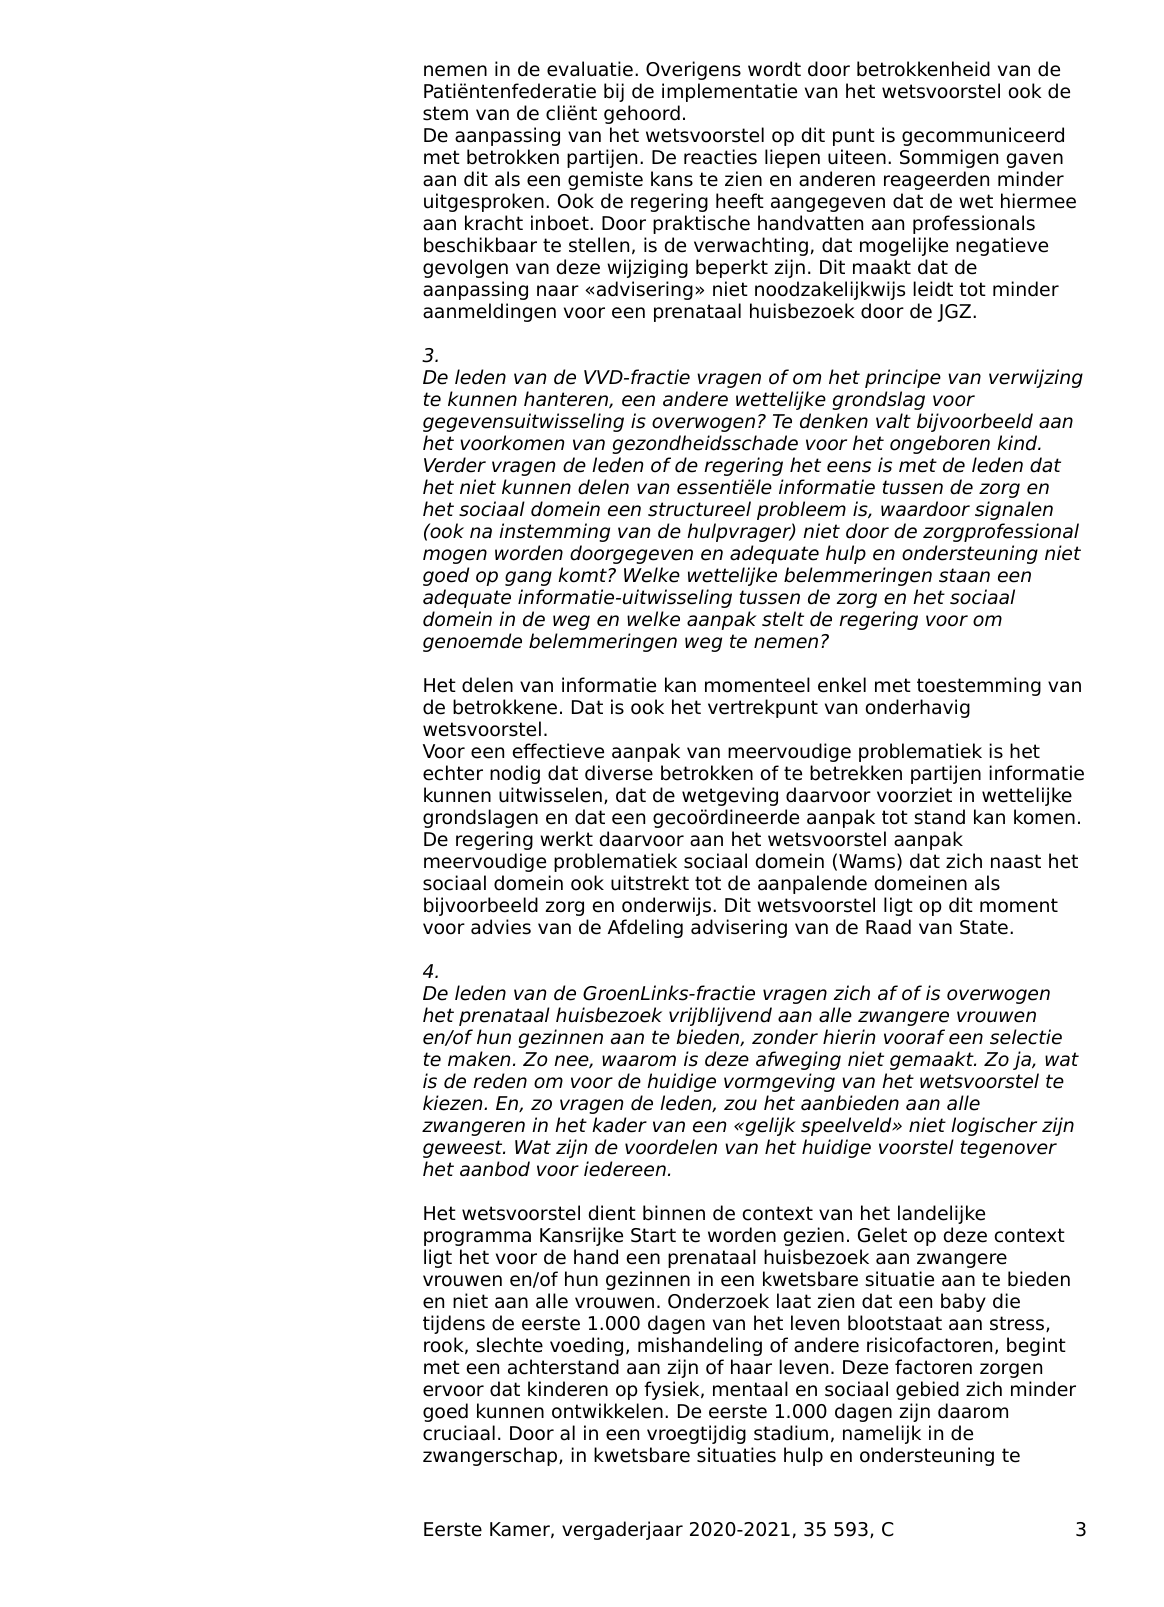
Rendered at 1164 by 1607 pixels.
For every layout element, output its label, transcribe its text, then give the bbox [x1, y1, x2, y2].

text De aanpassing van het wetsvoorstel op dit punt is gecommuniceerd met betrokken partijen. De reacties liepen uiteen. Sommigen gaven aan dit als een gemiste kans te zien en anderen reageerden minder uitgesproken. Ook de regering heeft aangegeven dat de wet hiermee aan kracht inboet. Door praktische handvatten aan professionals beschikbaar te stellen, is de verwachting, dat mogelijke negatieve gevolgen van deze wijziging beperkt zijn. Dit maakt dat de aanpassing naar «advisering» niet noodzakelijkwijs leidt tot minder aanmeldingen voor een prenataal huisbezoek door de JGZ. [422, 125, 1087, 323]
text nemen in de evaluatie. Overigens wordt door betrokkenheid van de Patiëntenfederatie bij de implementatie van het wetsvoorstel ook de stem van de cliënt gehoord. [422, 59, 1087, 125]
text 4. [422, 961, 1087, 983]
text De leden van de GroenLinks-fractie vragen zich af of is overwogen het prenataal huisbezoek vrijblijvend aan alle zwangere vrouwen en/of hun gezinnen aan te bieden, zonder hierin vooraf een selectie te maken. Zo nee, waarom is deze afweging niet gemaakt. Zo ja, wat is de reden om voor de huidige vormgeving van het wetsvoorstel te kiezen. En, zo vragen de leden, zou het aanbieden aan alle zwangeren in het kader van een «gelijk speelveld» niet logischer zijn geweest. Wat zijn de voordelen van het huidige voorstel tegenover het aanbod voor iedereen. [422, 983, 1087, 1181]
text Het delen van informatie kan momenteel enkel met toestemming van de betrokkene. Dat is ook het vertrekpunt van onderhavig wetsvoorstel. [422, 675, 1087, 741]
text 3. [422, 345, 1087, 367]
text Het wetsvoorstel dient binnen de context van het landelijke programma Kansrijke Start te worden gezien. Gelet op deze context ligt het voor de hand een prenataal huisbezoek aan zwangere vrouwen en/of hun gezinnen in een kwetsbare situatie aan te bieden en niet aan alle vrouwen. Onderzoek laat zien dat een baby die tijdens de eerste 1.000 dagen van het leven blootstaat aan stress, rook, slechte voeding, mishandeling of andere risicofactoren, begint met een achterstand aan zijn of haar leven. Deze factoren zorgen ervoor dat kinderen op fysiek, mentaal en sociaal gebied zich minder goed kunnen ontwikkelen. De eerste 1.000 dagen zijn daarom cruciaal. Door al in een vroegtijdig stadium, namelijk in de zwangerschap, in kwetsbare situaties hulp en ondersteuning te [422, 1203, 1087, 1467]
text Voor een effectieve aanpak van meervoudige problematiek is het echter nodig dat diverse betrokken of te betrekken partijen informatie kunnen uitwisselen, dat de wetgeving daarvoor voorziet in wettelijke grondslagen en dat een gecoördineerde aanpak tot stand kan komen. De regering werkt daarvoor aan het wetsvoorstel aanpak meervoudige problematiek sociaal domein (Wams) dat zich naast het sociaal domein ook uitstrekt tot de aanpalende domeinen als bijvoorbeeld zorg en onderwijs. Dit wetsvoorstel ligt op dit moment voor advies van de Afdeling advisering van de Raad van State. [422, 741, 1087, 939]
text De leden van de VVD-fractie vragen of om het principe van verwijzing te kunnen hanteren, een andere wettelijke grondslag voor gegevensuitwisseling is overwogen? Te denken valt bijvoorbeeld aan het voorkomen van gezondheidsschade voor het ongeboren kind. Verder vragen de leden of de regering het eens is met de leden dat het niet kunnen delen van essentiële informatie tussen de zorg en het sociaal domein een structureel probleem is, waardoor signalen (ook na instemming van de hulpvrager) niet door de zorgprofessional mogen worden doorgegeven en adequate hulp en ondersteuning niet goed op gang komt? Welke wettelijke belemmeringen staan een adequate informatie-uitwisseling tussen de zorg en het sociaal domein in de weg en welke aanpak stelt de regering voor om genoemde belemmeringen weg te nemen? [422, 367, 1087, 653]
